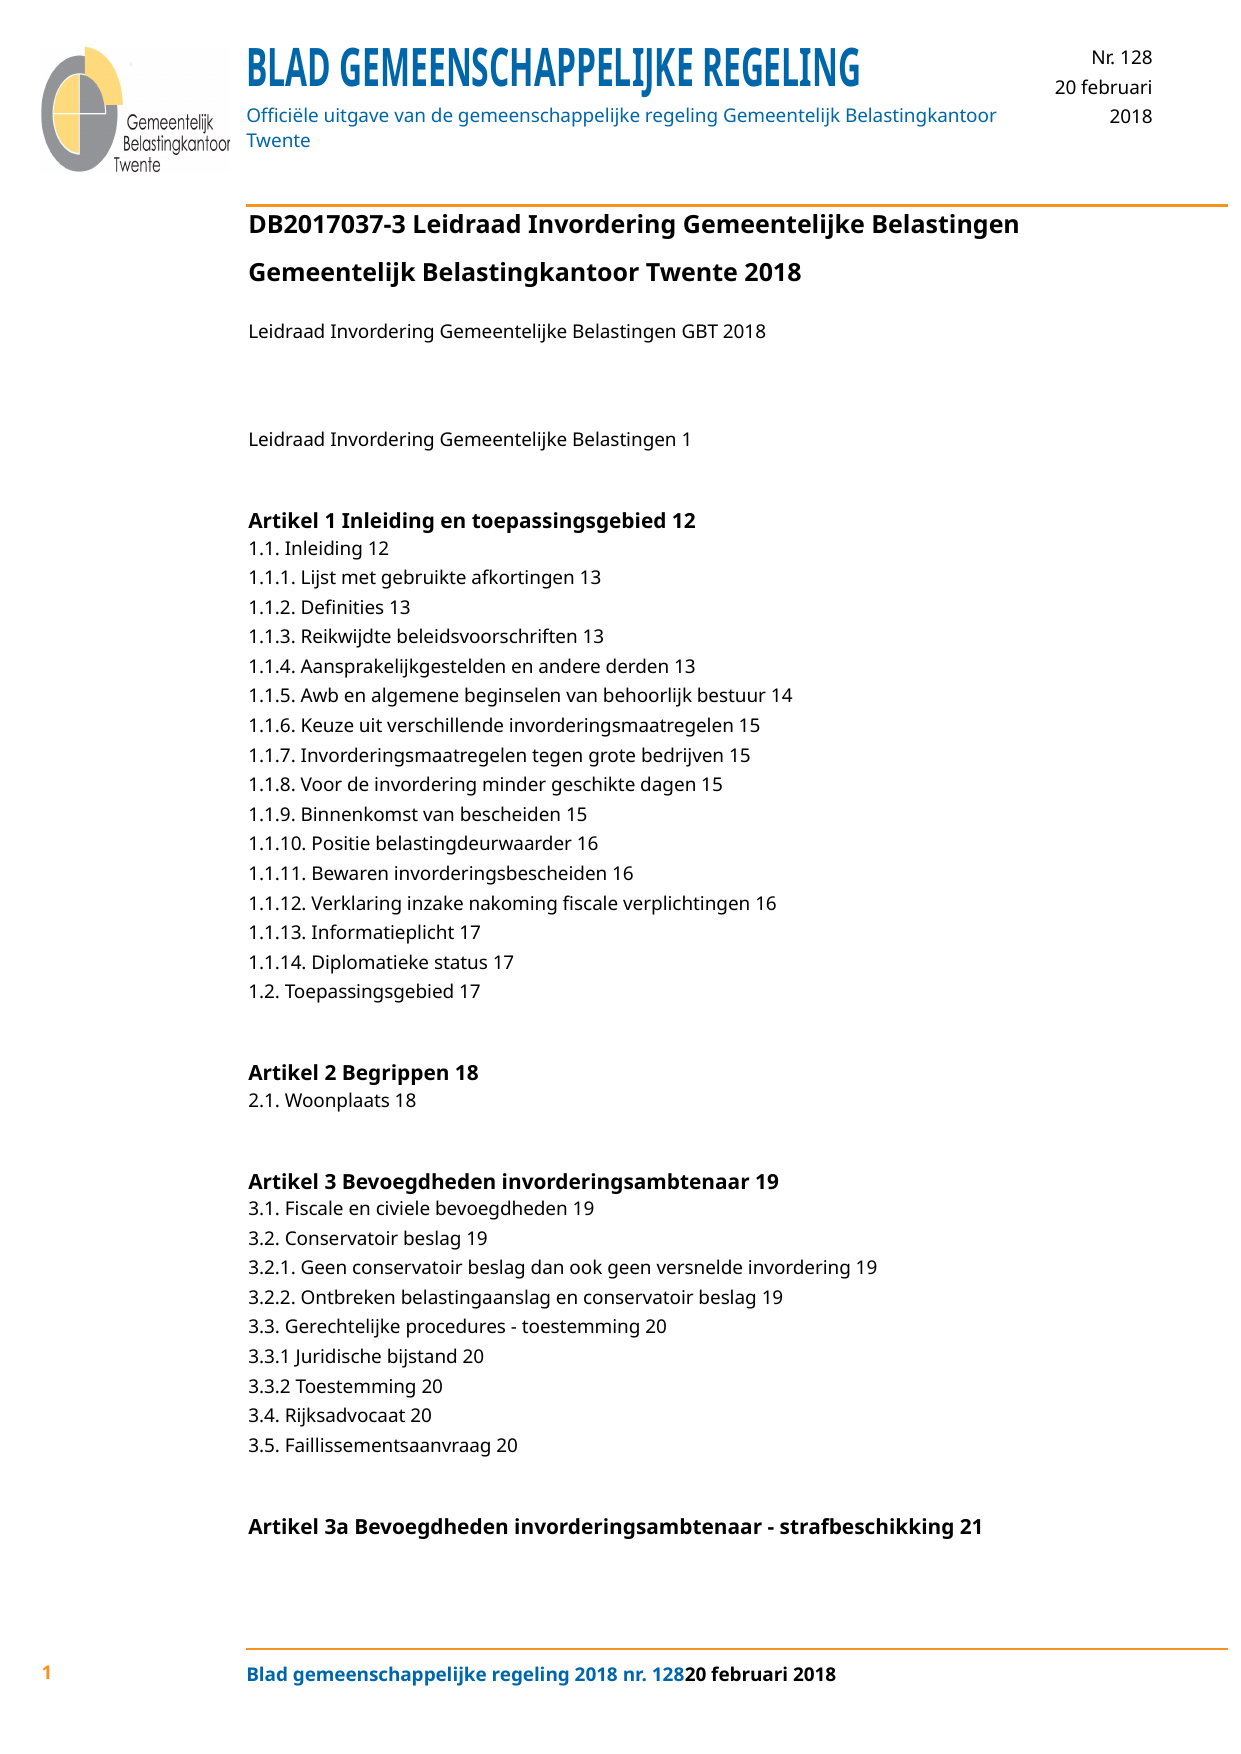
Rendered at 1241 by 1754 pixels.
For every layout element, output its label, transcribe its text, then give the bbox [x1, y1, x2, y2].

text 3.3. Gerechtelijke procedures - toestemming 20 [248, 1314, 1152, 1339]
text 3.1. Fiscale en civiele bevoegdheden 19 [248, 1195, 1152, 1221]
text 1.1.9. Binnenkomst van bescheiden 15 [248, 801, 1152, 827]
text 1.1.7. Invorderingsmaatregelen tegen grote bedrijven 15 [248, 742, 1152, 768]
text 1.1.10. Positie belastingdeurwaarder 16 [248, 831, 1152, 856]
text 3.2.2. Ontbreken belastingaanslag en conservatoir beslag 19 [248, 1284, 1152, 1310]
text 3.3.2 Toestemming 20 [248, 1373, 1152, 1399]
text Artikel 3 Bevoegdheden invorderingsambtenaar 19 [248, 1167, 1152, 1195]
picture [41, 47, 231, 172]
text Artikel 3a Bevoegdheden invorderingsambtenaar - strafbeschikking 21 [248, 1512, 1152, 1541]
text 1.1.8. Voor de invordering minder geschikte dagen 15 [248, 771, 1152, 797]
text Artikel 1 Inleiding en toepassingsgebied 12 [248, 506, 1152, 535]
text Leidraad Invordering Gemeentelijke Belastingen 1 [248, 426, 1152, 452]
text 1.1.11. Bewaren invorderingsbescheiden 16 [248, 860, 1152, 886]
text 3.5. Faillissementsaanvraag 20 [248, 1432, 1152, 1458]
text 3.4. Rijksadvocaat 20 [248, 1402, 1152, 1428]
text DB2017037-3 Leidraad Invordering Gemeentelijke Belastingen Gemeentelijk Belastingkantoor Twente 2018 [248, 207, 1152, 288]
text 1.1.13. Informatieplicht 17 [248, 919, 1152, 945]
text 1.1.4. Aansprakelijkgestelden en andere derden 13 [248, 653, 1152, 679]
text Leidraad Invordering Gemeentelijke Belastingen GBT 2018 [248, 318, 1152, 344]
text 1.2. Toepassingsgebied 17 [248, 978, 1152, 1004]
text 1.1.6. Keuze uit verschillende invorderingsmaatregelen 15 [248, 712, 1152, 738]
text 1.1. Inleiding 12 [248, 535, 1152, 561]
text 3.2. Conservatoir beslag 19 [248, 1225, 1152, 1251]
text 1.1.5. Awb en algemene beginselen van behoorlijk bestuur 14 [248, 683, 1152, 708]
text 3.3.1 Juridische bijstand 20 [248, 1343, 1152, 1369]
text 1.1.1. Lijst met gebruikte afkortingen 13 [248, 564, 1152, 590]
text 2.1. Woonplaats 18 [248, 1087, 1152, 1113]
text 1.1.14. Diplomatieke status 17 [248, 949, 1152, 975]
text 1.1.2. Definities 13 [248, 594, 1152, 620]
text 1.1.12. Verklaring inzake nakoming fiscale verplichtingen 16 [248, 890, 1152, 916]
text Artikel 2 Begrippen 18 [248, 1058, 1152, 1087]
text 1.1.3. Reikwijdte beleidsvoorschriften 13 [248, 623, 1152, 649]
text 3.2.1. Geen conservatoir beslag dan ook geen versnelde invordering 19 [248, 1254, 1152, 1280]
